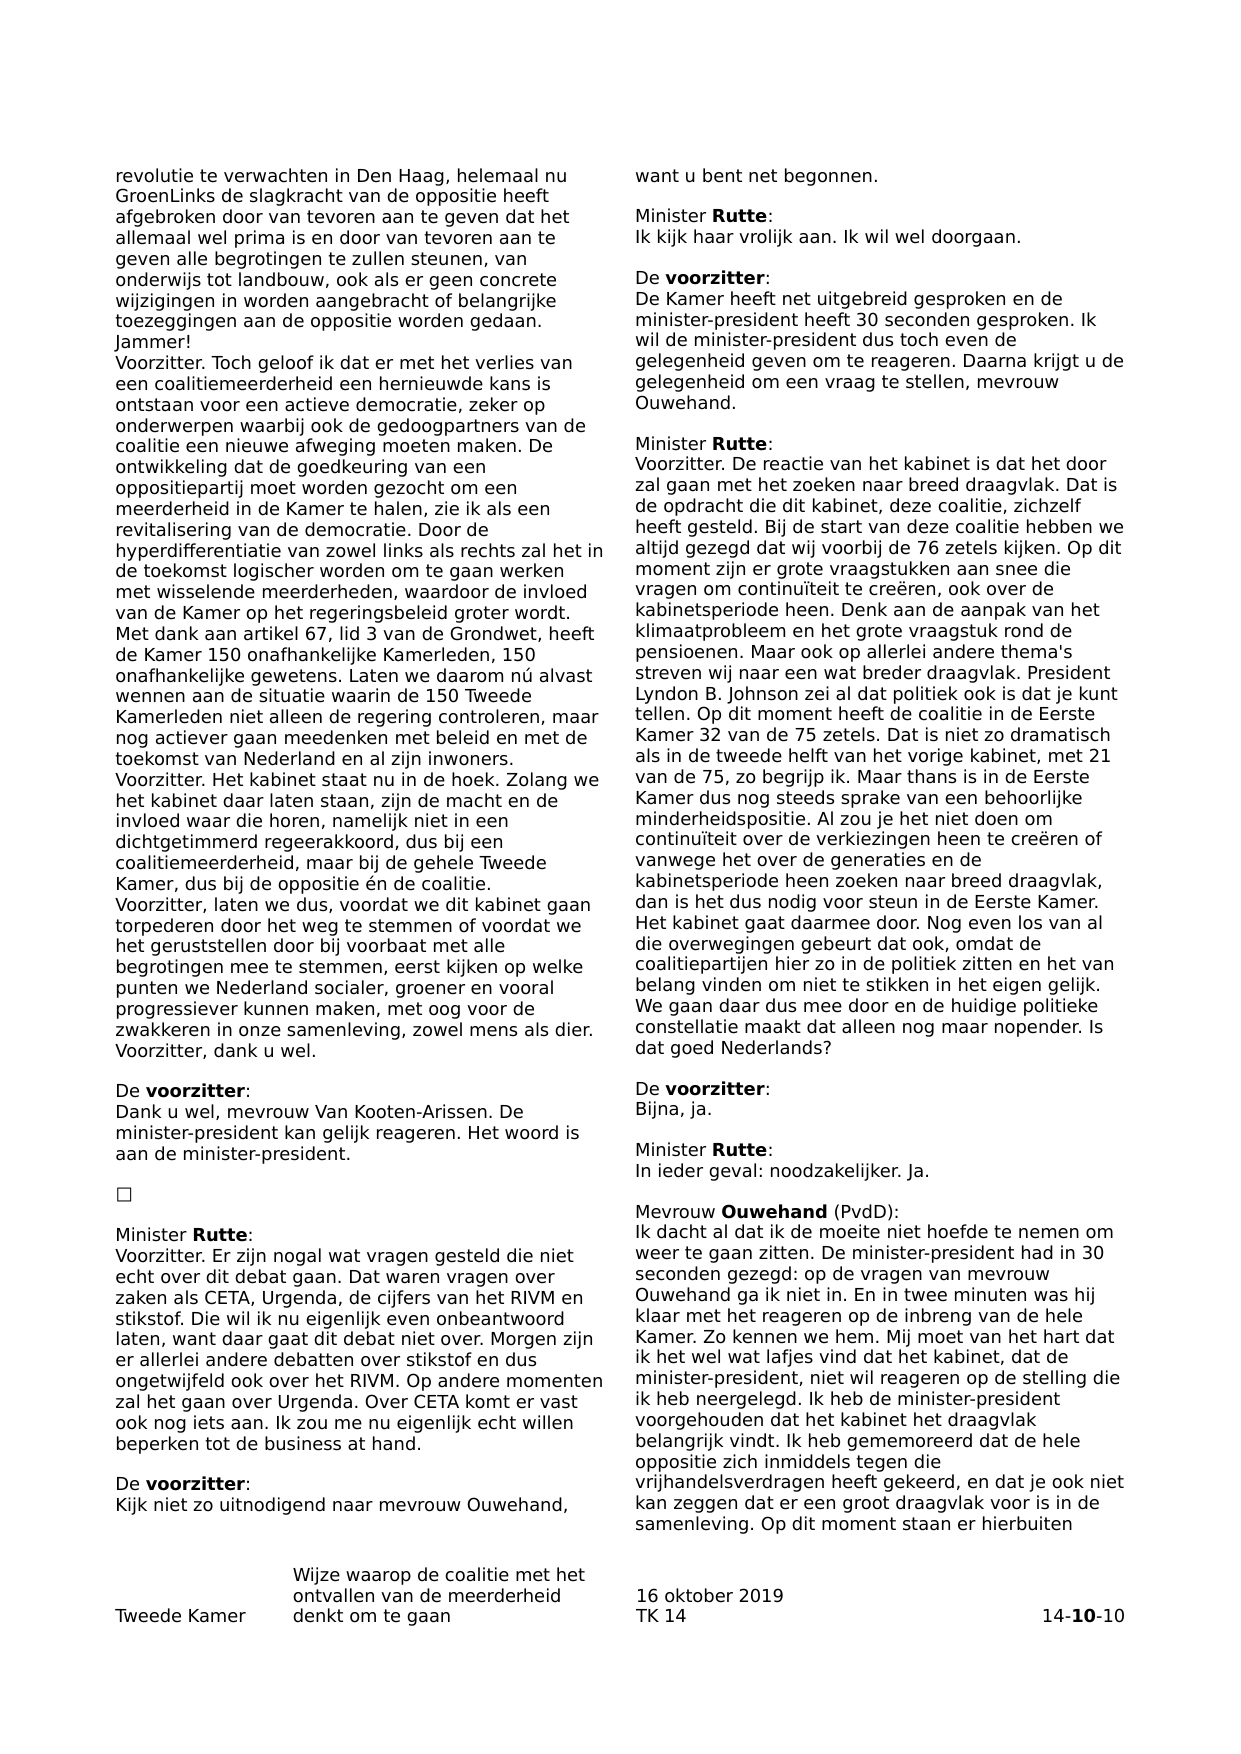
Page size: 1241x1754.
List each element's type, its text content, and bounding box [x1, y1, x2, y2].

text Bijna, ja. [635, 1099, 1125, 1120]
text De voorzitter: [115, 1081, 605, 1102]
text Voorzitter, dank u wel. [115, 1040, 605, 1061]
text De voorzitter: [635, 1078, 1125, 1099]
text Minister Rutte: [635, 1140, 1125, 1161]
text Ik kijk haar vrolijk aan. Ik wil wel doorgaan. [635, 227, 1125, 248]
text In ieder geval: noodzakelijker. Ja. [635, 1161, 1125, 1181]
text ⬜ [115, 1184, 605, 1205]
text Voorzitter. Het kabinet staat nu in de hoek. Zolang we het kabinet daar laten staan, zijn de macht en de invloed waar die horen, namelijk niet in een dichtgetimmerd regeerakkoord, dus bij een coalitiemeerderheid, maar bij de gehele Tweede Kamer, dus bij de oppositie én de coalitie. [115, 769, 605, 894]
text Voorzitter. Toch geloof ik dat er met het verlies van een coalitiemeerderheid een hernieuwde kans is ontstaan voor een actieve democratie, zeker op onderwerpen waarbij ook de gedoogpartners van de coalitie een nieuwe afweging moeten maken. De ontwikkeling dat de goedkeuring van een oppositiepartij moet worden gezocht om een meerderheid in de Kamer te halen, zie ik als een revitalisering van de democratie. Door de hyperdifferentiatie van zowel links als rechts zal het in de toekomst logischer worden om te gaan werken met wisselende meerderheden, waardoor de invloed van de Kamer op het regeringsbeleid groter wordt. Met dank aan artikel 67, lid 3 van de Grondwet, heeft de Kamer 150 onafhankelijke Kamerleden, 150 onafhankelijke gewetens. Laten we daarom nú alvast wennen aan de situatie waarin de 150 Tweede Kamerleden niet alleen de regering controleren, maar nog actiever gaan meedenken met beleid en met de toekomst van Nederland en al zijn inwoners. [115, 353, 605, 769]
text Ik dacht al dat ik de moeite niet hoefde te nemen om weer te gaan zitten. De minister-president had in 30 seconden gezegd: op de vragen van mevrouw Ouwehand ga ik niet in. En in twee minuten was hij klaar met het reageren op de inbreng van de hele Kamer. Zo kennen we hem. Mij moet van het hart dat ik het wel wat lafjes vind dat het kabinet, dat de minister-president, niet wil reageren op de stelling die ik heb neergelegd. Ik heb de minister-president voorgehouden dat het kabinet het draagvlak belangrijk vindt. Ik heb gememoreerd dat de hele oppositie zich inmiddels tegen die vrijhandelsverdragen heeft gekeerd, en dat je ook niet kan zeggen dat er een groot draagvlak voor is in de samenleving. Op dit moment staan er hierbuiten [635, 1222, 1125, 1535]
text Minister Rutte: [635, 433, 1125, 454]
text Dank u wel, mevrouw Van Kooten-Arissen. De minister-president kan gelijk reageren. Het woord is aan de minister-president. [115, 1102, 605, 1164]
text Voorzitter, laten we dus, voordat we dit kabinet gaan torpederen door het weg te stemmen of voordat we het geruststellen door bij voorbaat met alle begrotingen mee te stemmen, eerst kijken op welke punten we Nederland socialer, groener en vooral progressiever kunnen maken, met oog voor de zwakkeren in onze samenleving, zowel mens als dier. [115, 894, 605, 1040]
text revolutie te verwachten in Den Haag, helemaal nu GroenLinks de slagkracht van de oppositie heeft afgebroken door van tevoren aan te geven dat het allemaal wel prima is en door van tevoren aan te geven alle begrotingen te zullen steunen, van onderwijs tot landbouw, ook als er geen concrete wijzigingen in worden aangebracht of belangrijke toezeggingen aan de oppositie worden gedaan. Jammer! [115, 165, 605, 353]
text want u bent net begonnen. [635, 165, 1125, 186]
text Mevrouw Ouwehand (PvdD): [635, 1201, 1125, 1222]
text Kijk niet zo uitnodigend naar mevrouw Ouwehand, [115, 1495, 605, 1516]
text Minister Rutte: [115, 1225, 605, 1246]
text Voorzitter. De reactie van het kabinet is dat het door zal gaan met het zoeken naar breed draagvlak. Dat is de opdracht die dit kabinet, deze coalitie, zichzelf heeft gesteld. Bij de start van deze coalitie hebben we altijd gezegd dat wij voorbij de 76 zetels kijken. Op dit moment zijn er grote vraagstukken aan snee die vragen om continuïteit te creëren, ook over de kabinetsperiode heen. Denk aan de aanpak van het klimaatprobleem en het grote vraagstuk rond de pensioenen. Maar ook op allerlei andere thema's streven wij naar een wat breder draagvlak. President Lyndon B. Johnson zei al dat politiek ook is dat je kunt tellen. Op dit moment heeft de coalitie in de Eerste Kamer 32 van de 75 zetels. Dat is niet zo dramatisch als in de tweede helft van het vorige kabinet, met 21 van de 75, zo begrijp ik. Maar thans is in de Eerste Kamer dus nog steeds sprake van een behoorlijke minderheidspositie. Al zou je het niet doen om continuïteit over de verkiezingen heen te creëren of vanwege het over de generaties en de kabinetsperiode heen zoeken naar breed draagvlak, dan is het dus nodig voor steun in de Eerste Kamer. Het kabinet gaat daarmee door. Nog even los van al die overwegingen gebeurt dat ook, omdat de coalitiepartijen hier zo in de politiek zitten en het van belang vinden om niet te stikken in het eigen gelijk. We gaan daar dus mee door en de huidige politieke constellatie maakt dat alleen nog maar nopender. Is dat goed Nederlands? [635, 454, 1125, 1058]
text De voorzitter: [115, 1474, 605, 1495]
text Minister Rutte: [635, 206, 1125, 227]
text De voorzitter: [635, 268, 1125, 288]
text De Kamer heeft net uitgebreid gesproken en de minister-president heeft 30 seconden gesproken. Ik wil de minister-president dus toch even de gelegenheid geven om te reageren. Daarna krijgt u de gelegenheid om een vraag te stellen, mevrouw Ouwehand. [635, 288, 1125, 413]
text Voorzitter. Er zijn nogal wat vragen gesteld die niet echt over dit debat gaan. Dat waren vragen over zaken als CETA, Urgenda, de cijfers van het RIVM en stikstof. Die wil ik nu eigenlijk even onbeantwoord laten, want daar gaat dit debat niet over. Morgen zijn er allerlei andere debatten over stikstof en dus ongetwijfeld ook over het RIVM. Op andere momenten zal het gaan over Urgenda. Over CETA komt er vast ook nog iets aan. Ik zou me nu eigenlijk echt willen beperken tot de business at hand. [115, 1246, 605, 1454]
